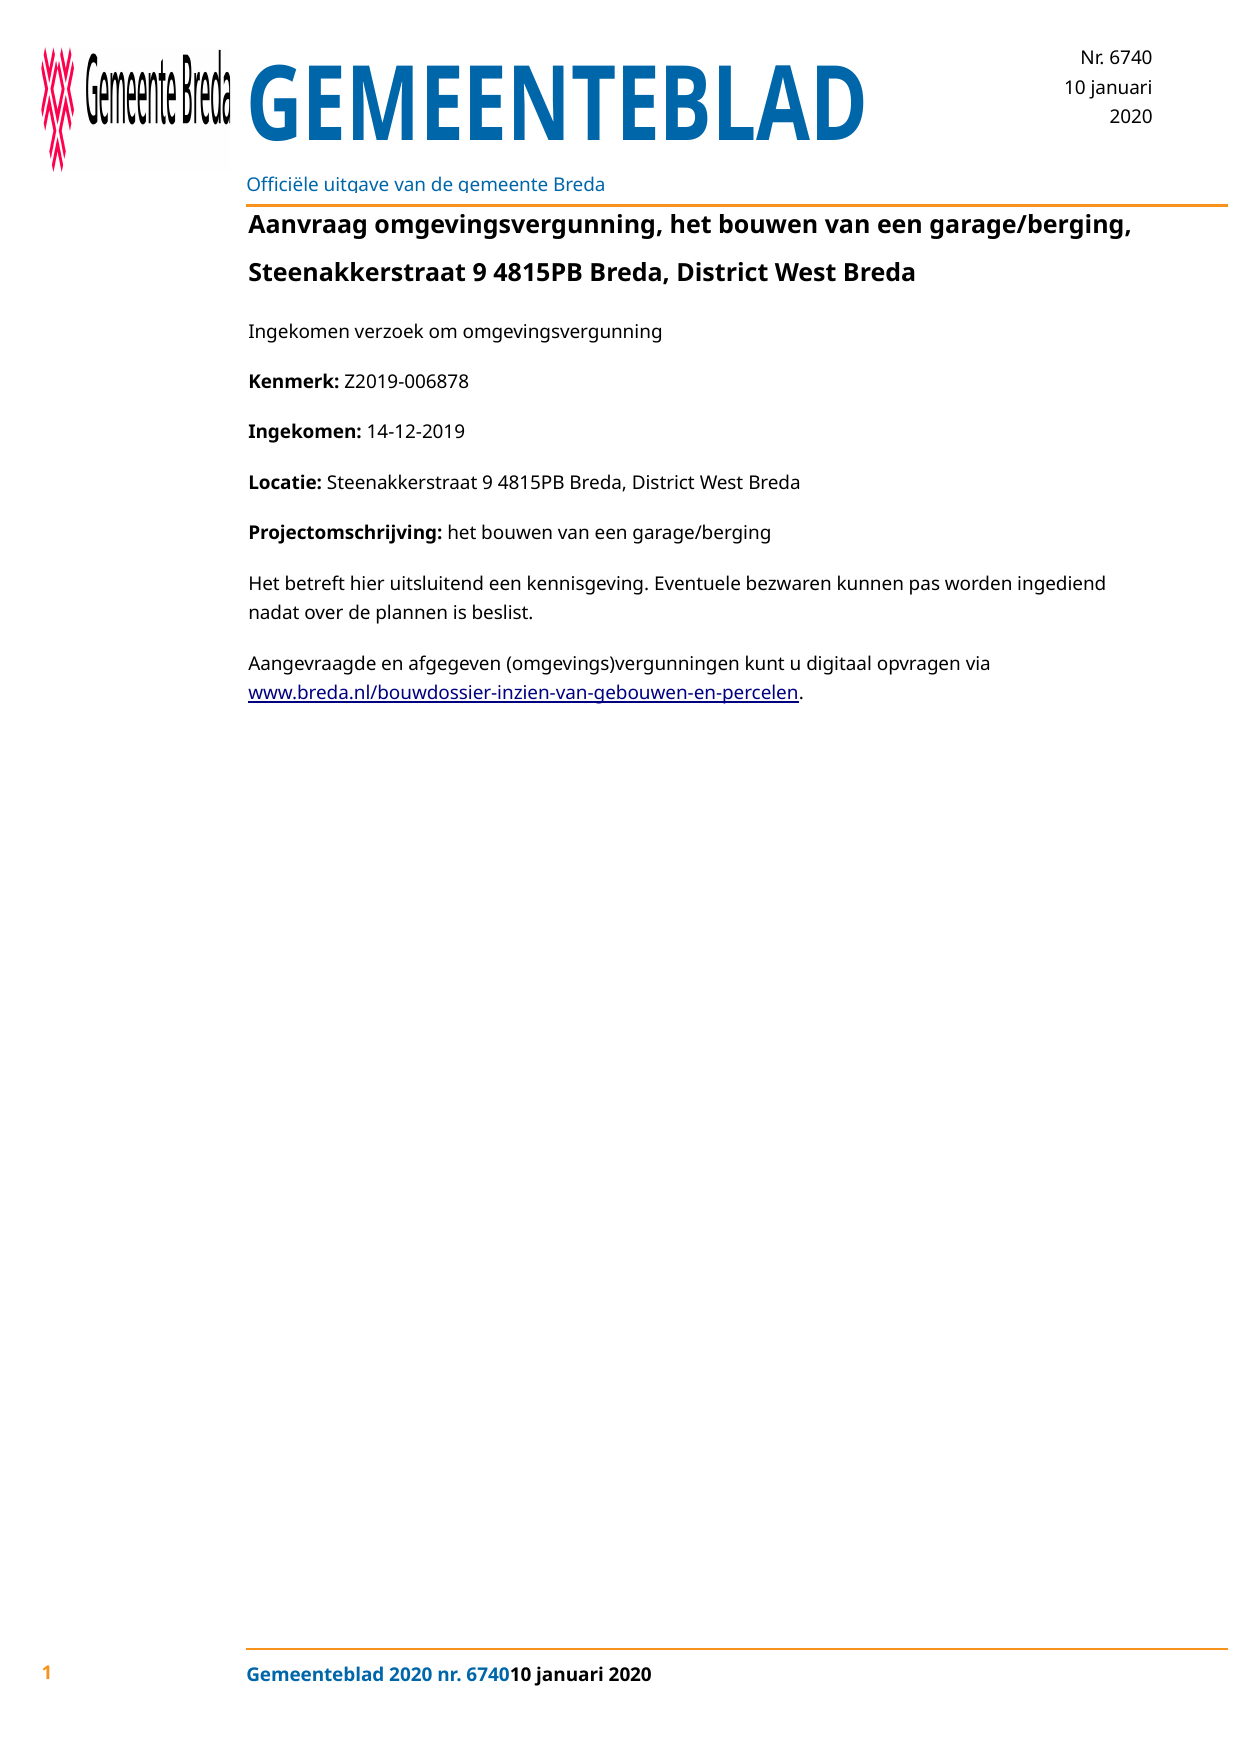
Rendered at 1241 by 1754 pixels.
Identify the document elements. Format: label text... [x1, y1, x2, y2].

text Locatie: Steenakkerstraat 9 4815PB Breda, District West Breda [248, 469, 1152, 495]
text Kenmerk: Z2019-006878 [248, 368, 1152, 394]
picture [41, 47, 231, 172]
text Projectomschrijving: het bouwen van een garage/berging [248, 519, 1152, 545]
text Ingekomen verzoek om omgevingsvergunning [248, 318, 1152, 344]
text Ingekomen: 14-12-2019 [248, 419, 1152, 444]
text Aanvraag omgevingsvergunning, het bouwen van een garage/berging, Steenakkerstraat 9 4815PB Breda, District West Breda [248, 207, 1152, 288]
text Aangevraagde en afgegeven (omgevings)vergunningen kunt u digitaal opvragen via www.breda.nl/bouwdossier-inzien-van-gebouwen-en-percelen. [248, 650, 1152, 705]
text Het betreft hier uitsluitend een kennisgeving. Eventuele bezwaren kunnen pas worden ingediend nadat over de plannen is beslist. [248, 570, 1152, 625]
